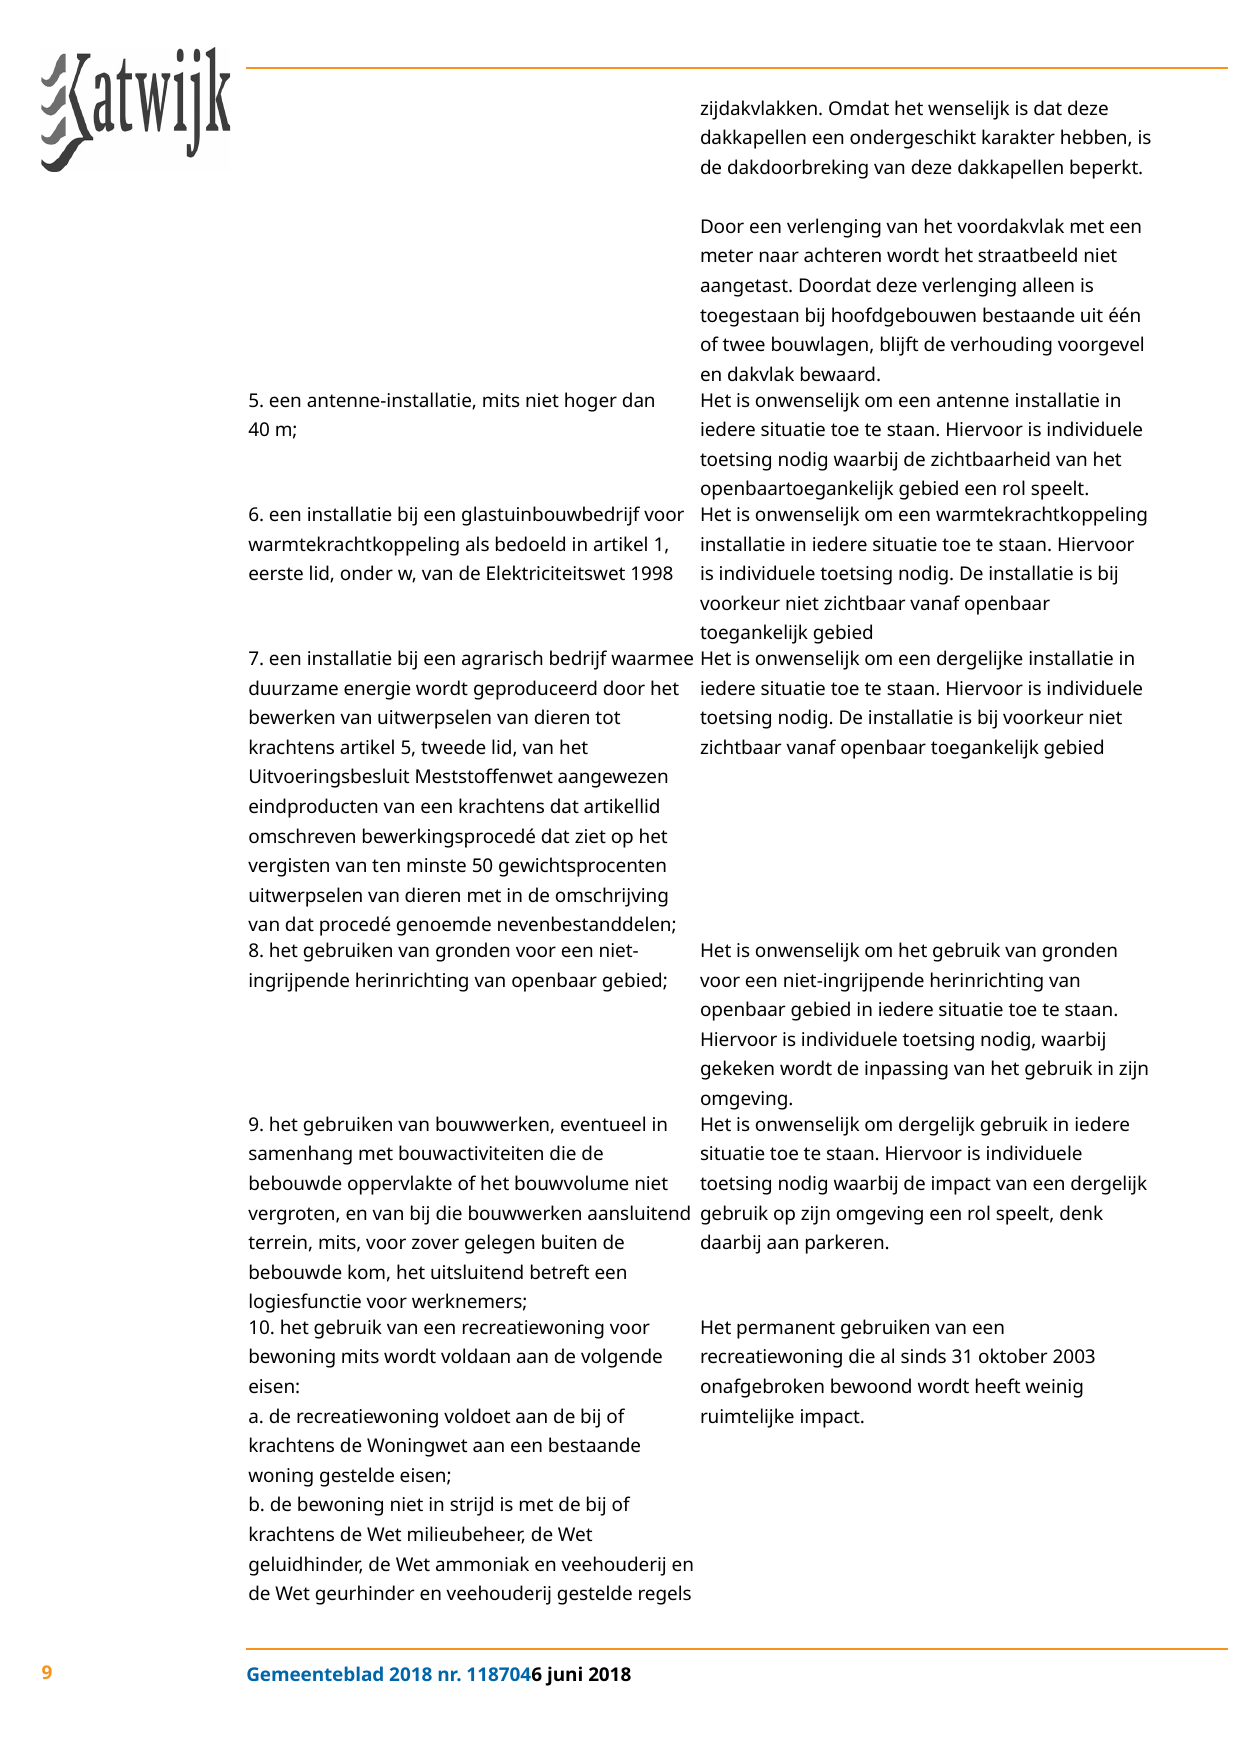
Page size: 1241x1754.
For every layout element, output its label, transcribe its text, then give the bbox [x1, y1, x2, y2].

table_cell 9. het gebruiken van bouwwerken, eventueel in samenhang met bouwactiviteiten die de bebouwde oppervlakte of het bouwvolume niet vergroten, en van bij die bouwwerken aansluitend terrein, mits, voor zover gelegen buiten de bebouwde kom, het uitsluitend betreft een logiesfunctie voor werknemers; [248, 1111, 700, 1314]
table_cell [248, 95, 700, 387]
table_cell Het is onwenselijk om een antenne installatie in iedere situatie toe te staan. Hiervoor is individuele toetsing nodig waarbij de zichtbaarheid van het openbaartoegankelijk gebied een rol speelt. [700, 387, 1152, 501]
table_cell Het permanent gebruiken van een recreatiewoning die al sinds 31 oktober 2003 onafgebroken bewoond wordt heeft weinig ruimtelijke impact. [700, 1314, 1152, 1606]
table_cell Het is onwenselijk om dergelijk gebruik in iedere situatie toe te staan. Hiervoor is individuele toetsing nodig waarbij de impact van een dergelijk gebruik op zijn omgeving een rol speelt, denk daarbij aan parkeren. [700, 1111, 1152, 1314]
table_cell Het is onwenselijk om een warmtekrachtkoppeling installatie in iedere situatie toe te staan. Hiervoor is individuele toetsing nodig. De installatie is bij voorkeur niet zichtbaar vanaf openbaar toegankelijk gebied [700, 501, 1152, 645]
table_cell Het is onwenselijk om een dergelijke installatie in iedere situatie toe te staan. Hiervoor is individuele toetsing nodig. De installatie is bij voorkeur niet zichtbaar vanaf openbaar toegankelijk gebied [700, 645, 1152, 937]
table_cell zijdakvlakken. Omdat het wenselijk is dat deze dakkapellen een ondergeschikt karakter hebben, is de dakdoorbreking van deze dakkapellen beperkt. Door een verlenging van het voordakvlak met een meter naar achteren wordt het straatbeeld niet aangetast. Doordat deze verlenging alleen is toegestaan bij hoofdgebouwen bestaande uit één of twee bouwlagen, blijft de verhouding voorgevel en dakvlak bewaard. [700, 95, 1152, 387]
table_cell 8. het gebruiken van gronden voor een niet-ingrijpende herinrichting van openbaar gebied; [248, 937, 700, 1111]
table_cell 5. een antenne-installatie, mits niet hoger dan 40 m; [248, 387, 700, 501]
picture [41, 47, 231, 172]
table_cell 6. een installatie bij een glastuinbouwbedrijf voor warmtekrachtkoppeling als bedoeld in artikel 1, eerste lid, onder w, van de Elektriciteitswet 1998 [248, 501, 700, 645]
table_cell 7. een installatie bij een agrarisch bedrijf waarmee duurzame energie wordt geproduceerd door het bewerken van uitwerpselen van dieren tot krachtens artikel 5, tweede lid, van het Uitvoeringsbesluit Meststoffenwet aangewezen eindproducten van een krachtens dat artikellid omschreven bewerkingsprocedé dat ziet op het vergisten van ten minste 50 gewichtsprocenten uitwerpselen van dieren met in de omschrijving van dat procedé genoemde nevenbestanddelen; [248, 645, 700, 937]
table_cell Het is onwenselijk om het gebruik van gronden voor een niet-ingrijpende herinrichting van openbaar gebied in iedere situatie toe te staan. Hiervoor is individuele toetsing nodig, waarbij gekeken wordt de inpassing van het gebruik in zijn omgeving. [700, 937, 1152, 1111]
table_cell 10. het gebruik van een recreatiewoning voor bewoning mits wordt voldaan aan de volgende eisen: a. de recreatiewoning voldoet aan de bij of krachtens de Woningwet aan een bestaande woning gestelde eisen; b. de bewoning niet in strijd is met de bij of krachtens de Wet milieubeheer, de Wet geluidhinder, de Wet ammoniak en veehouderij en de Wet geurhinder en veehouderij gestelde regels [248, 1314, 700, 1606]
